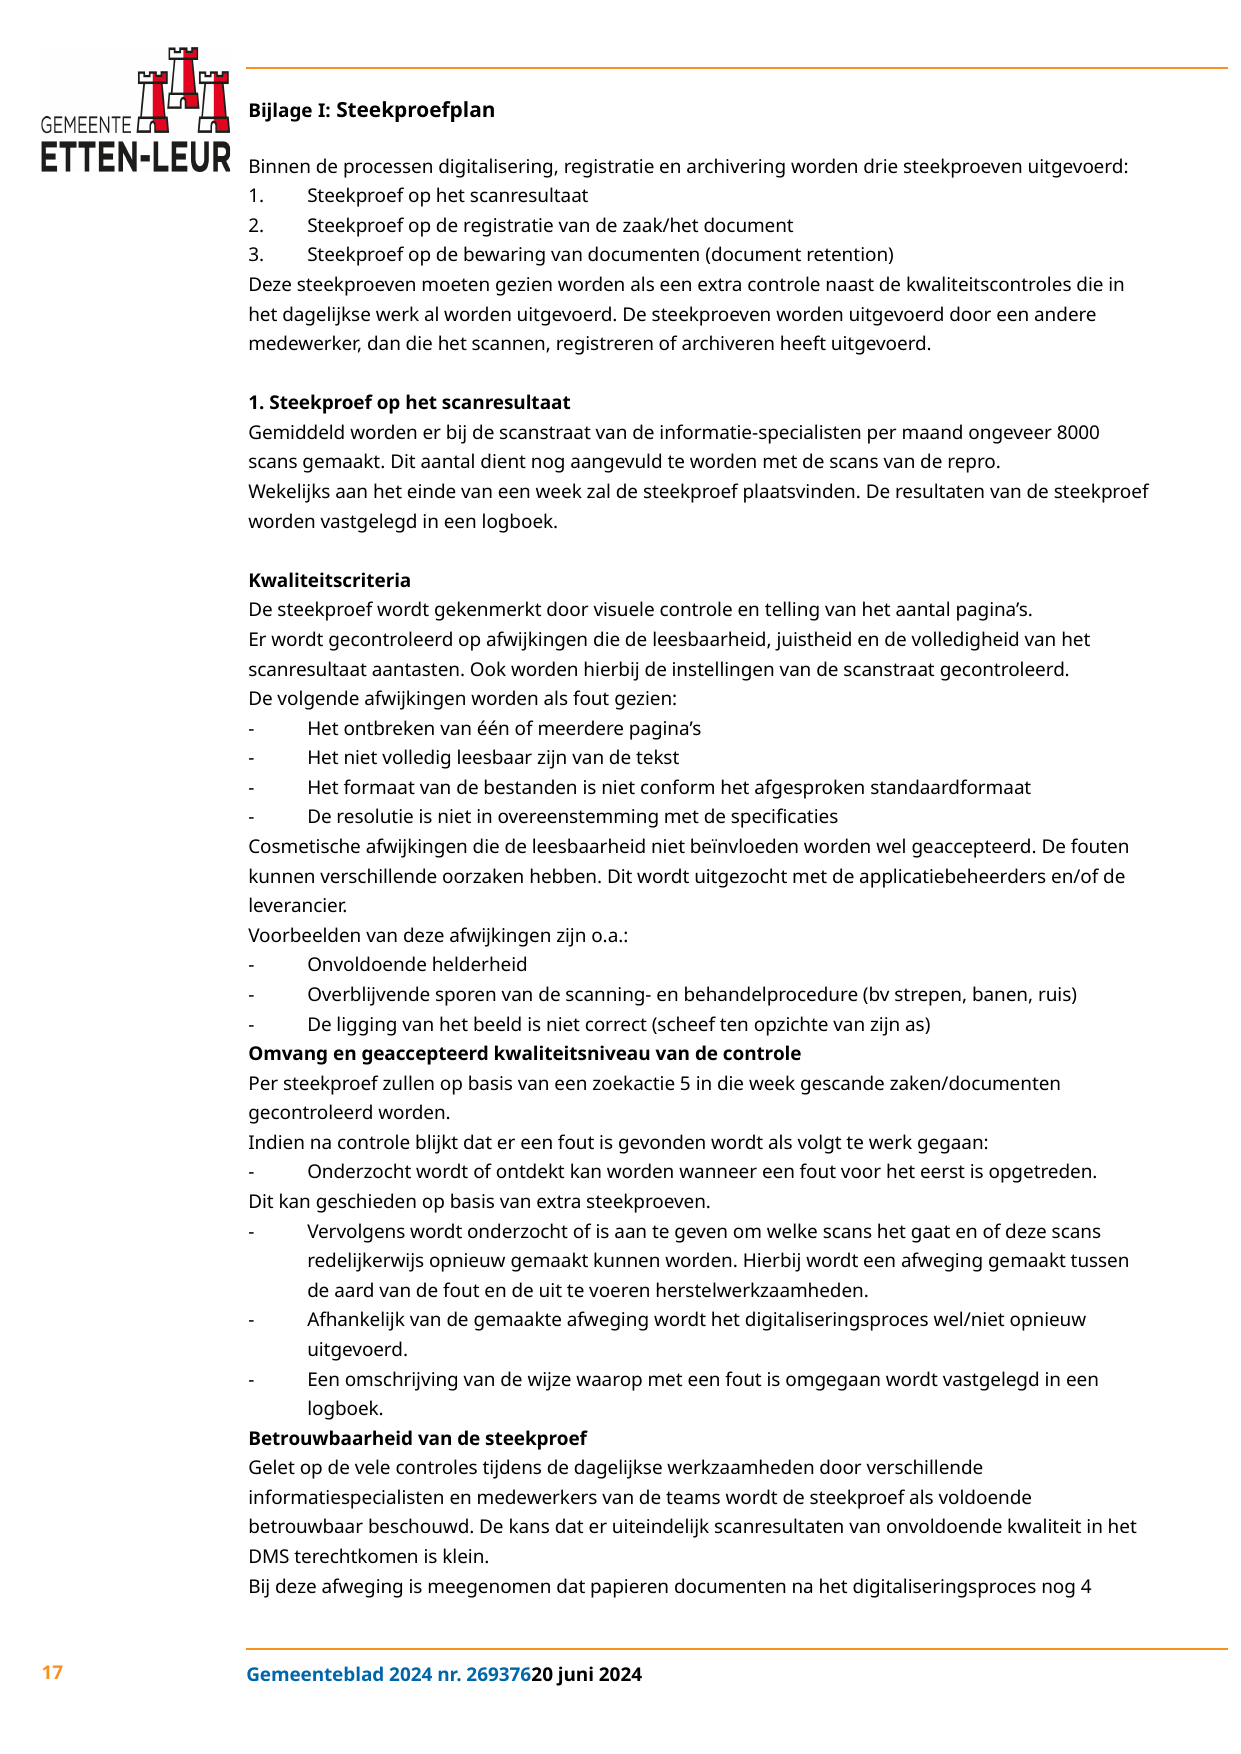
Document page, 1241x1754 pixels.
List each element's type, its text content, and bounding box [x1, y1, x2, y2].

list Onderzocht wordt of ontdekt kan worden wanneer een fout voor het eerst is opgetreden. [248, 1159, 1152, 1184]
list Overblijvende sporen van de scanning- en behandelprocedure (bv strepen, banen, ruis) [248, 981, 1152, 1007]
list Afhankelijk van de gemaakte afweging wordt het digitaliseringsproces wel/niet opnieuw uitgevoerd. [248, 1307, 1152, 1362]
list Vervolgens wordt onderzocht of is aan te geven om welke scans het gaat en of deze scans redelijkerwijs opnieuw gemaakt kunnen worden. Hierbij wordt een afweging gemaakt tussen de aard van de fout en de uit te voeren herstelwerkzaamheden. [248, 1218, 1152, 1303]
list Het niet volledig leesbaar zijn van de tekst [248, 744, 1152, 770]
text Er wordt gecontroleerd op afwijkingen die de leesbaarheid, juistheid en de volledigheid van het scanresultaat aantasten. Ook worden hierbij de instellingen van de scanstraat gecontroleerd. [248, 626, 1152, 682]
list Het ontbreken van één of meerdere pagina’s [248, 715, 1152, 741]
list De ligging van het beeld is niet correct (scheef ten opzichte van zijn as) [248, 1011, 1152, 1037]
text Deze steekproeven moeten gezien worden als een extra controle naast de kwaliteitscontroles die in het dagelijkse werk al worden uitgevoerd. De steekproeven worden uitgevoerd door een andere medewerker, dan die het scannen, registreren of archiveren heeft uitgevoerd. [248, 271, 1152, 356]
text 1. Steekproef op het scanresultaat [248, 389, 1152, 415]
text Bijlage I: Steekproefplan [248, 95, 1152, 123]
list Een omschrijving van de wijze waarop met een fout is omgegaan wordt vastgelegd in een logboek. [248, 1366, 1152, 1421]
text Betrouwbaarheid van de steekproef [248, 1425, 1152, 1451]
list Steekproef op de bewaring van documenten (document retention) [248, 242, 1152, 267]
list Het formaat van de bestanden is niet conform het afgesproken standaardformaat [248, 774, 1152, 800]
list Steekproef op het scanresultaat [248, 182, 1152, 208]
text Indien na controle blijkt dat er een fout is gevonden wordt als volgt te werk gegaan: [248, 1129, 1152, 1155]
list Onvoldoende helderheid [248, 952, 1152, 977]
text Binnen de processen digitalisering, registratie en archivering worden drie steekproeven uitgevoerd: [248, 153, 1152, 179]
text Wekelijks aan het einde van een week zal de steekproef plaatsvinden. De resultaten van de steekproef worden vastgelegd in een logboek. [248, 478, 1152, 534]
text Kwaliteitscriteria [248, 567, 1152, 593]
text Cosmetische afwijkingen die de leesbaarheid niet beïnvloeden worden wel geaccepteerd. De fouten kunnen verschillende oorzaken hebben. Dit wordt uitgezocht met de applicatiebeheerders en/of de leverancier. [248, 833, 1152, 918]
text De volgende afwijkingen worden als fout gezien: [248, 685, 1152, 711]
list Steekproef op de registratie van de zaak/het document [248, 212, 1152, 238]
text Per steekproef zullen op basis van een zoekactie 5 in die week gescande zaken/documenten gecontroleerd worden. [248, 1070, 1152, 1125]
text Omvang en geaccepteerd kwaliteitsniveau van de controle [248, 1040, 1152, 1066]
text Dit kan geschieden op basis van extra steekproeven. [248, 1188, 1152, 1214]
text Voorbeelden van deze afwijkingen zijn o.a.: [248, 922, 1152, 948]
text Bij deze afweging is meegenomen dat papieren documenten na het digitaliseringsproces nog 4 [248, 1573, 1152, 1599]
picture [41, 47, 231, 172]
list De resolutie is niet in overeenstemming met de specificaties [248, 804, 1152, 829]
text Gelet op de vele controles tijdens de dagelijkse werkzaamheden door verschillende informatiespecialisten en medewerkers van de teams wordt de steekproef als voldoende betrouwbaar beschouwd. De kans dat er uiteindelijk scanresultaten van onvoldoende kwaliteit in het DMS terechtkomen is klein. [248, 1454, 1152, 1569]
text Gemiddeld worden er bij de scanstraat van de informatie-specialisten per maand ongeveer 8000 scans gemaakt. Dit aantal dient nog aangevuld te worden met de scans van de repro. [248, 419, 1152, 474]
text De steekproef wordt gekenmerkt door visuele controle en telling van het aantal pagina’s. [248, 597, 1152, 622]
